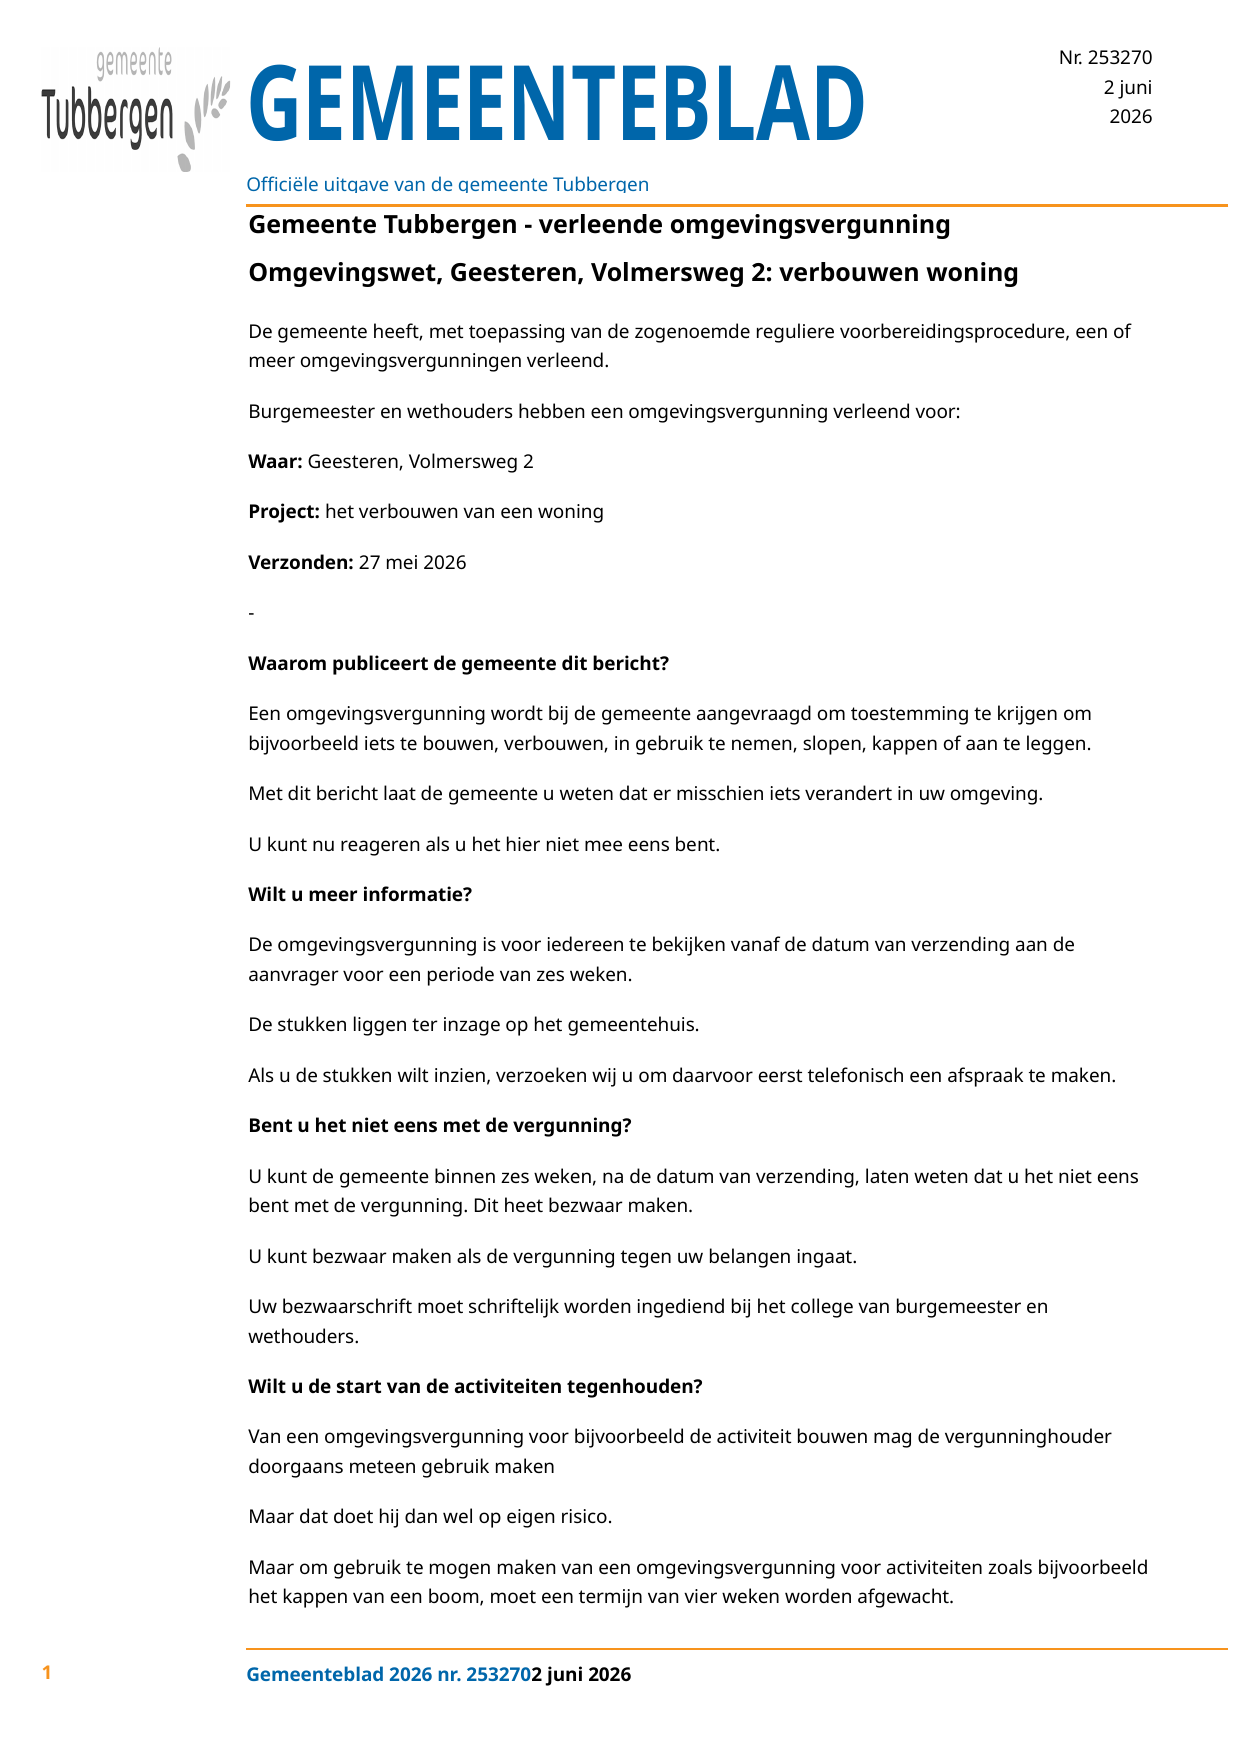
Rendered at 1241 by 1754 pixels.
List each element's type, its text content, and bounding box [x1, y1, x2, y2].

picture [41, 47, 231, 172]
text Maar dat doet hij dan wel op eigen risico. [248, 1504, 1152, 1529]
text U kunt nu reageren als u het hier niet mee eens bent. [248, 831, 1152, 857]
text Maar om gebruik te mogen maken van een omgevingsvergunning voor activiteiten zoals bijvoorbeeld het kappen van een boom, moet een termijn van vier weken worden afgewacht. [248, 1554, 1152, 1609]
text De stukken liggen ter inzage op het gemeentehuis. [248, 1012, 1152, 1037]
text De gemeente heeft, met toepassing van de zogenoemde reguliere voorbereidingsprocedure, een of meer omgevingsvergunningen verleend. [248, 318, 1152, 373]
text Burgemeester en wethouders hebben een omgevingsvergunning verleend voor: [248, 398, 1152, 424]
text Wilt u meer informatie? [248, 881, 1152, 907]
text Waar: Geesteren, Volmersweg 2 [248, 448, 1152, 474]
text Met dit bericht laat de gemeente u weten dat er misschien iets verandert in uw omgeving. [248, 780, 1152, 806]
text De omgevingsvergunning is voor iedereen te bekijken vanaf de datum van verzending aan de aanvrager voor een periode van zes weken. [248, 932, 1152, 987]
text Uw bezwaarschrift moet schriftelijk worden ingediend bij het college van burgemeester en wethouders. [248, 1293, 1152, 1349]
text U kunt bezwaar maken als de vergunning tegen uw belangen ingaat. [248, 1243, 1152, 1269]
text - [248, 599, 1152, 625]
text Een omgevingsvergunning wordt bij de gemeente aangevraagd om toestemming te krijgen om bijvoorbeeld iets te bouwen, verbouwen, in gebruik te nemen, slopen, kappen of aan te leggen. [248, 700, 1152, 756]
text Van een omgevingsvergunning voor bijvoorbeeld de activiteit bouwen mag de vergunninghouder doorgaans meteen gebruik maken [248, 1424, 1152, 1479]
text Verzonden: 27 mei 2026 [248, 549, 1152, 575]
text U kunt de gemeente binnen zes weken, na de datum van verzending, laten weten dat u het niet eens bent met de vergunning. Dit heet bezwaar maken. [248, 1163, 1152, 1218]
text Als u de stukken wilt inzien, verzoeken wij u om daarvoor eerst telefonisch een afspraak te maken. [248, 1062, 1152, 1088]
text Bent u het niet eens met de vergunning? [248, 1112, 1152, 1138]
text Waarom publiceert de gemeente dit bericht? [248, 650, 1152, 676]
text Gemeente Tubbergen - verleende omgevingsvergunning Omgevingswet, Geesteren, Volmersweg 2: verbouwen woning [248, 207, 1152, 288]
text Wilt u de start van de activiteiten tegenhouden? [248, 1373, 1152, 1399]
text Project: het verbouwen van een woning [248, 499, 1152, 524]
